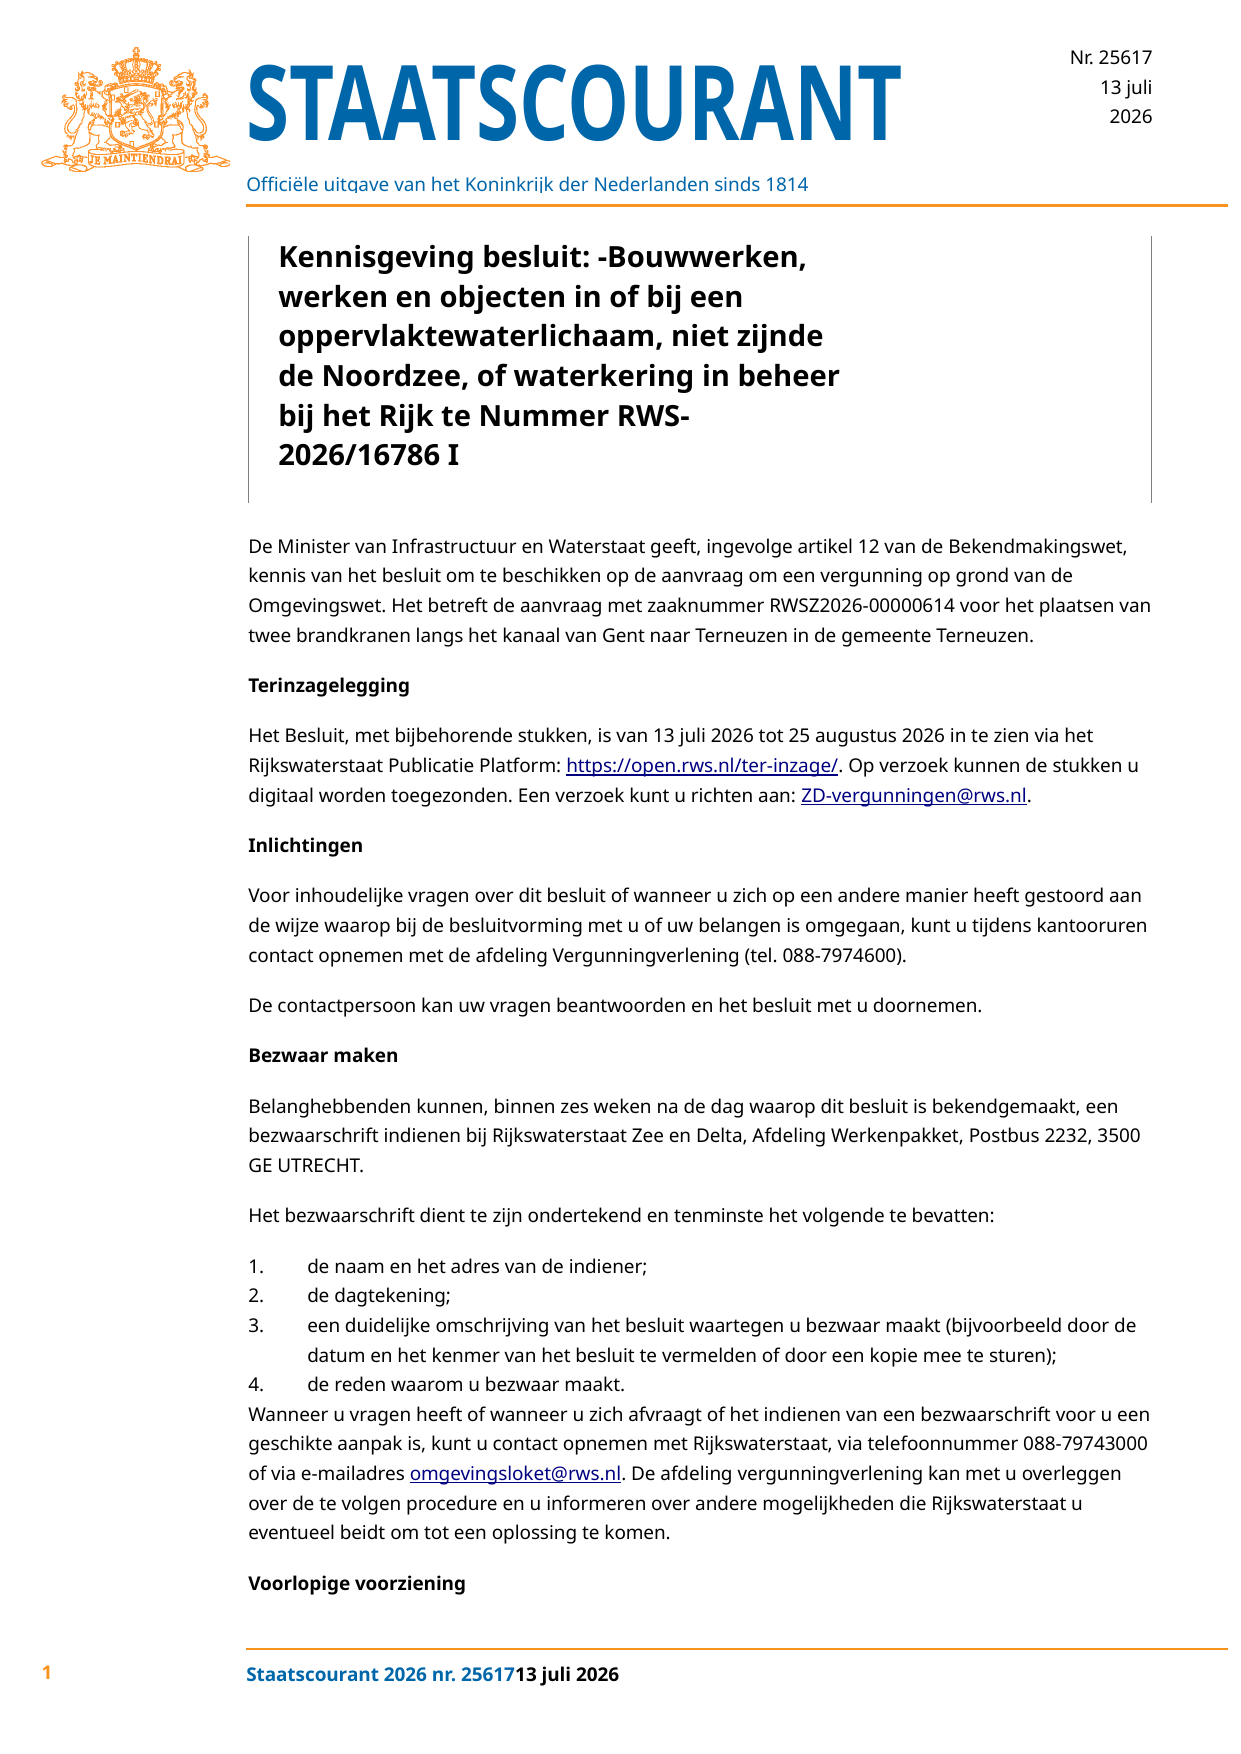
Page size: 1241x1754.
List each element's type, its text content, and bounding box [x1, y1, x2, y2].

text Wanneer u vragen heeft of wanneer u zich afvraagt of het indienen van een bezwaarschrift voor u een geschikte aanpak is, kunt u contact opnemen met Rijkswaterstaat, via telefoonnummer 088-79743000 of via e-mailadres omgevingsloket@rws.nl. De afdeling vergunningverlening kan met u overleggen over de te volgen procedure en u informeren over andere mogelijkheden die Rijkswaterstaat u eventueel beidt om tot een oplossing te komen. [248, 1401, 1152, 1545]
text De contactpersoon kan uw vragen beantwoorden en het besluit met u doornemen. [248, 992, 1152, 1018]
text Terinzagelegging [248, 672, 1152, 698]
list een duidelijke omschrijving van het besluit waartegen u bezwaar maakt (bijvoorbeeld door de datum en het kenmer van het besluit te vermelden of door een kopie mee te sturen); [248, 1312, 1152, 1367]
text Inlichtingen [248, 832, 1152, 858]
text De Minister van Infrastructuur en Waterstaat geeft, ingevolge artikel 12 van de Bekendmakingswet, kennis van het besluit om te beschikken op de aanvraag om een vergunning op grond van de Omgevingswet. Het betreft de aanvraag met zaaknummer RWSZ2026-00000614 voor het plaatsen van twee brandkranen langs het kanaal van Gent naar Terneuzen in de gemeente Terneuzen. [248, 533, 1152, 647]
picture [912, 236, 1090, 414]
table_header [1090, 236, 1151, 413]
table_header [850, 414, 1151, 503]
picture [41, 47, 231, 172]
text Het bezwaarschrift dient te zijn ondertekend en tenminste het volgende te bevatten: [248, 1203, 1152, 1228]
text Bezwaar maken [248, 1043, 1152, 1068]
table_header Kennisgeving besluit: -Bouwwerken, werken en objecten in of bij een oppervlaktewaterlichaam, niet zijnde de Noordzee, of waterkering in beheer bij het Rijk te Nummer RWS-2026/16786 I [249, 236, 850, 503]
text Belanghebbenden kunnen, binnen zes weken na de dag waarop dit besluit is bekendgemaakt, een bezwaarschrift indienen bij Rijkswaterstaat Zee en Delta, Afdeling Werkenpakket, Postbus 2232, 3500 GE UTRECHT. [248, 1093, 1152, 1178]
text Voor inhoudelijke vragen over dit besluit of wanneer u zich op een andere manier heeft gestoord aan de wijze waarop bij de besluitvorming met u of uw belangen is omgegaan, kunt u tijdens kantooruren contact opnemen met de afdeling Vergunningverlening (tel. 088-7974600). [248, 883, 1152, 967]
list de dagtekening; [248, 1283, 1152, 1308]
text Het Besluit, met bijbehorende stukken, is van 13 juli 2026 tot 25 augustus 2026 in te zien via het Rijkswaterstaat Publicatie Platform: https://open.rws.nl/ter-inzage/. Op verzoek kunnen de stukken u digitaal worden toegezonden. Een verzoek kunt u richten aan: ZD-vergunningen@rws.nl. [248, 723, 1152, 807]
list de reden waarom u bezwaar maakt. [248, 1371, 1152, 1397]
table_header [850, 236, 912, 413]
list de naam en het adres van de indiener; [248, 1253, 1152, 1279]
text Voorlopige voorziening [248, 1570, 1152, 1595]
